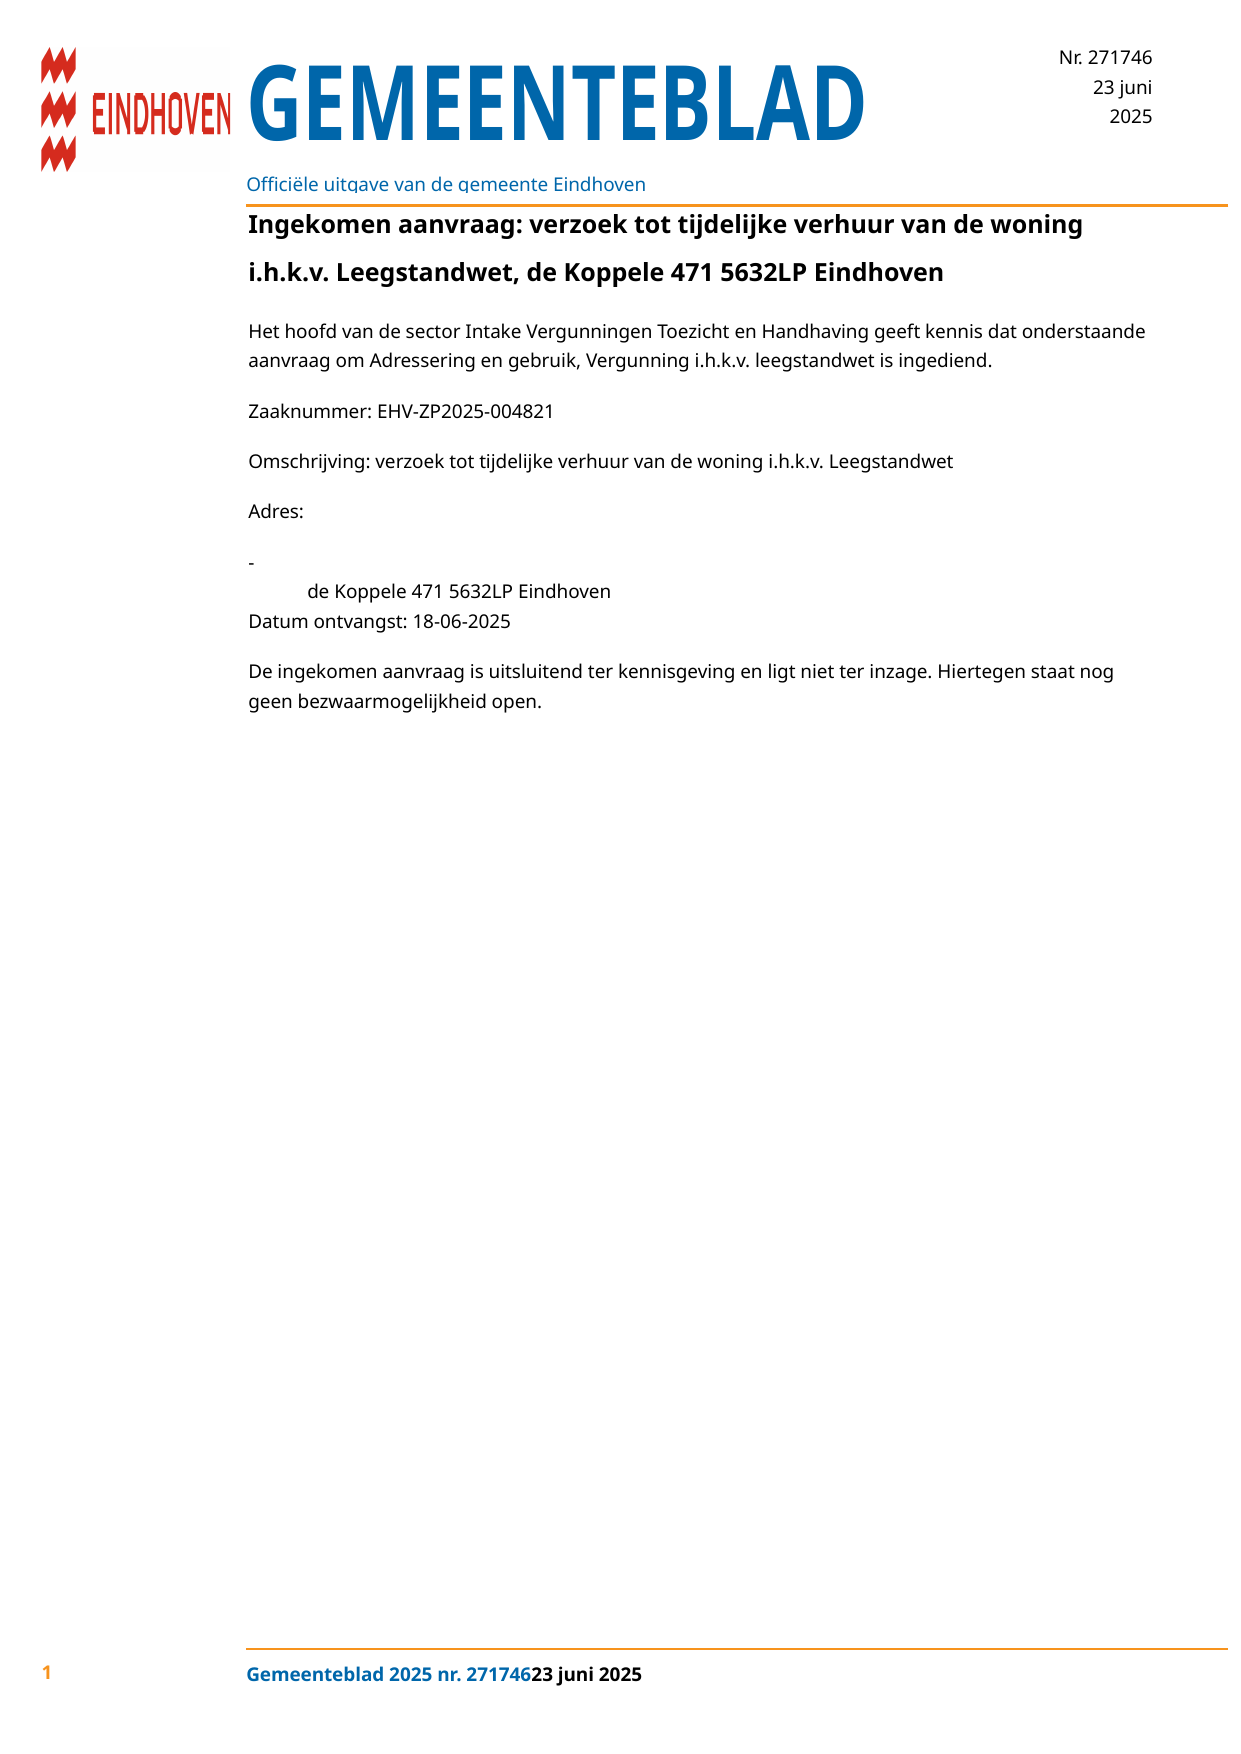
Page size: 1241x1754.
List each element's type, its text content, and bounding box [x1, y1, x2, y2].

text De ingekomen aanvraag is uitsluitend ter kennisgeving en ligt niet ter inzage. Hiertegen staat nog geen bezwaarmogelijkheid open. [248, 659, 1152, 714]
text Datum ontvangst: 18-06-2025 [248, 608, 1152, 634]
text Omschrijving: verzoek tot tijdelijke verhuur van de woning i.h.k.v. Leegstandwet [248, 448, 1152, 474]
picture [41, 47, 231, 172]
text Zaaknummer: EHV-ZP2025-004821 [248, 398, 1152, 424]
text Ingekomen aanvraag: verzoek tot tijdelijke verhuur van de woning i.h.k.v. Leegstandwet, de Koppele 471 5632LP Eindhoven [248, 207, 1152, 288]
text Het hoofd van de sector Intake Vergunningen Toezicht en Handhaving geeft kennis dat onderstaande aanvraag om Adressering en gebruik, Vergunning i.h.k.v. leegstandwet is ingediend. [248, 318, 1152, 373]
text Adres: [248, 499, 1152, 524]
list de Koppele 471 5632LP Eindhoven [248, 579, 1152, 604]
